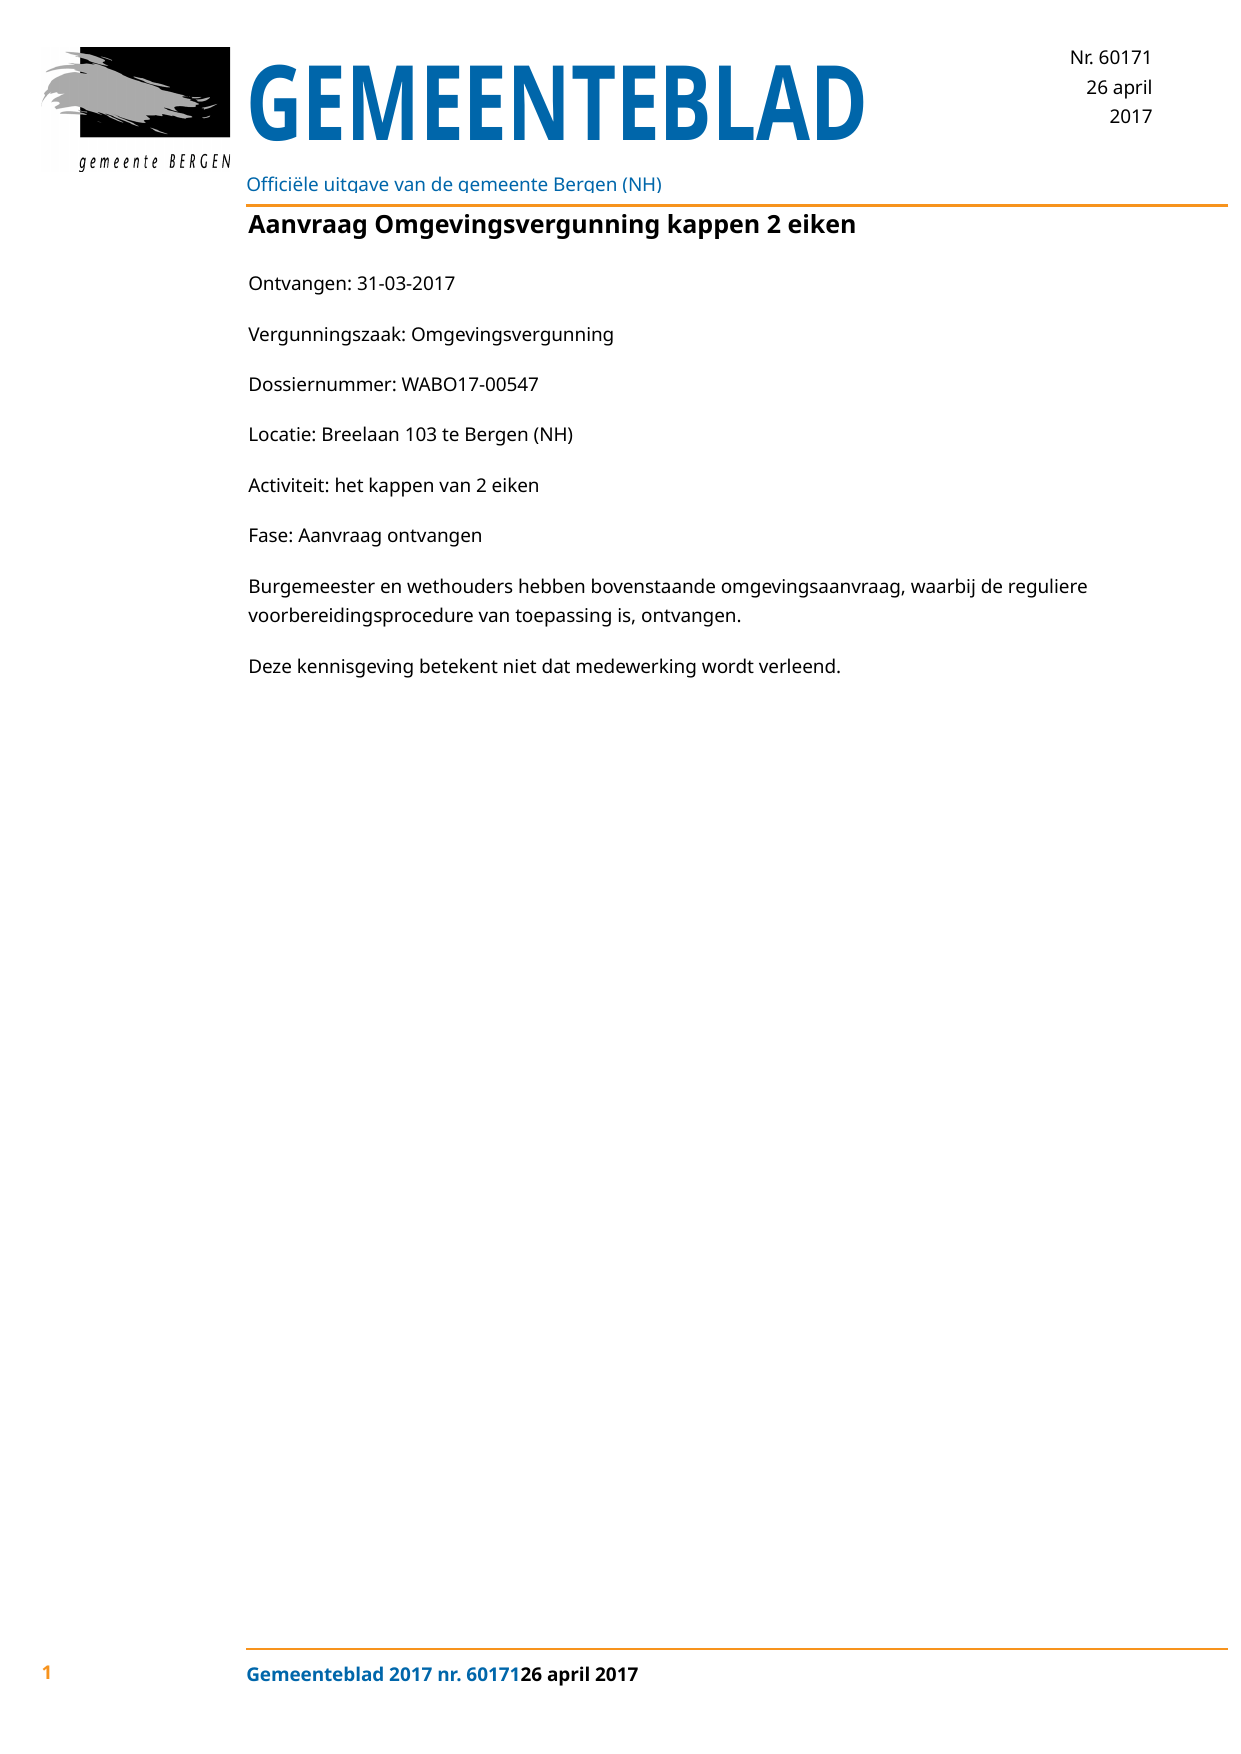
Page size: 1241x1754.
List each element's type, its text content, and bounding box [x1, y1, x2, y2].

text Vergunningszaak: Omgevingsvergunning [248, 321, 1152, 346]
text Dossiernummer: WABO17-00547 [248, 371, 1152, 397]
text Locatie: Breelaan 103 te Bergen (NH) [248, 422, 1152, 447]
text Activiteit: het kappen van 2 eiken [248, 472, 1152, 498]
text Aanvraag Omgevingsvergunning kappen 2 eiken [248, 207, 1152, 241]
text Burgemeester en wethouders hebben bovenstaande omgevingsaanvraag, waarbij de reguliere voorbereidingsprocedure van toepassing is, ontvangen. [248, 573, 1152, 628]
text Ontvangen: 31-03-2017 [248, 270, 1152, 296]
picture [41, 47, 231, 172]
text Deze kennisgeving betekent niet dat medewerking wordt verleend. [248, 653, 1152, 678]
text Fase: Aanvraag ontvangen [248, 522, 1152, 548]
